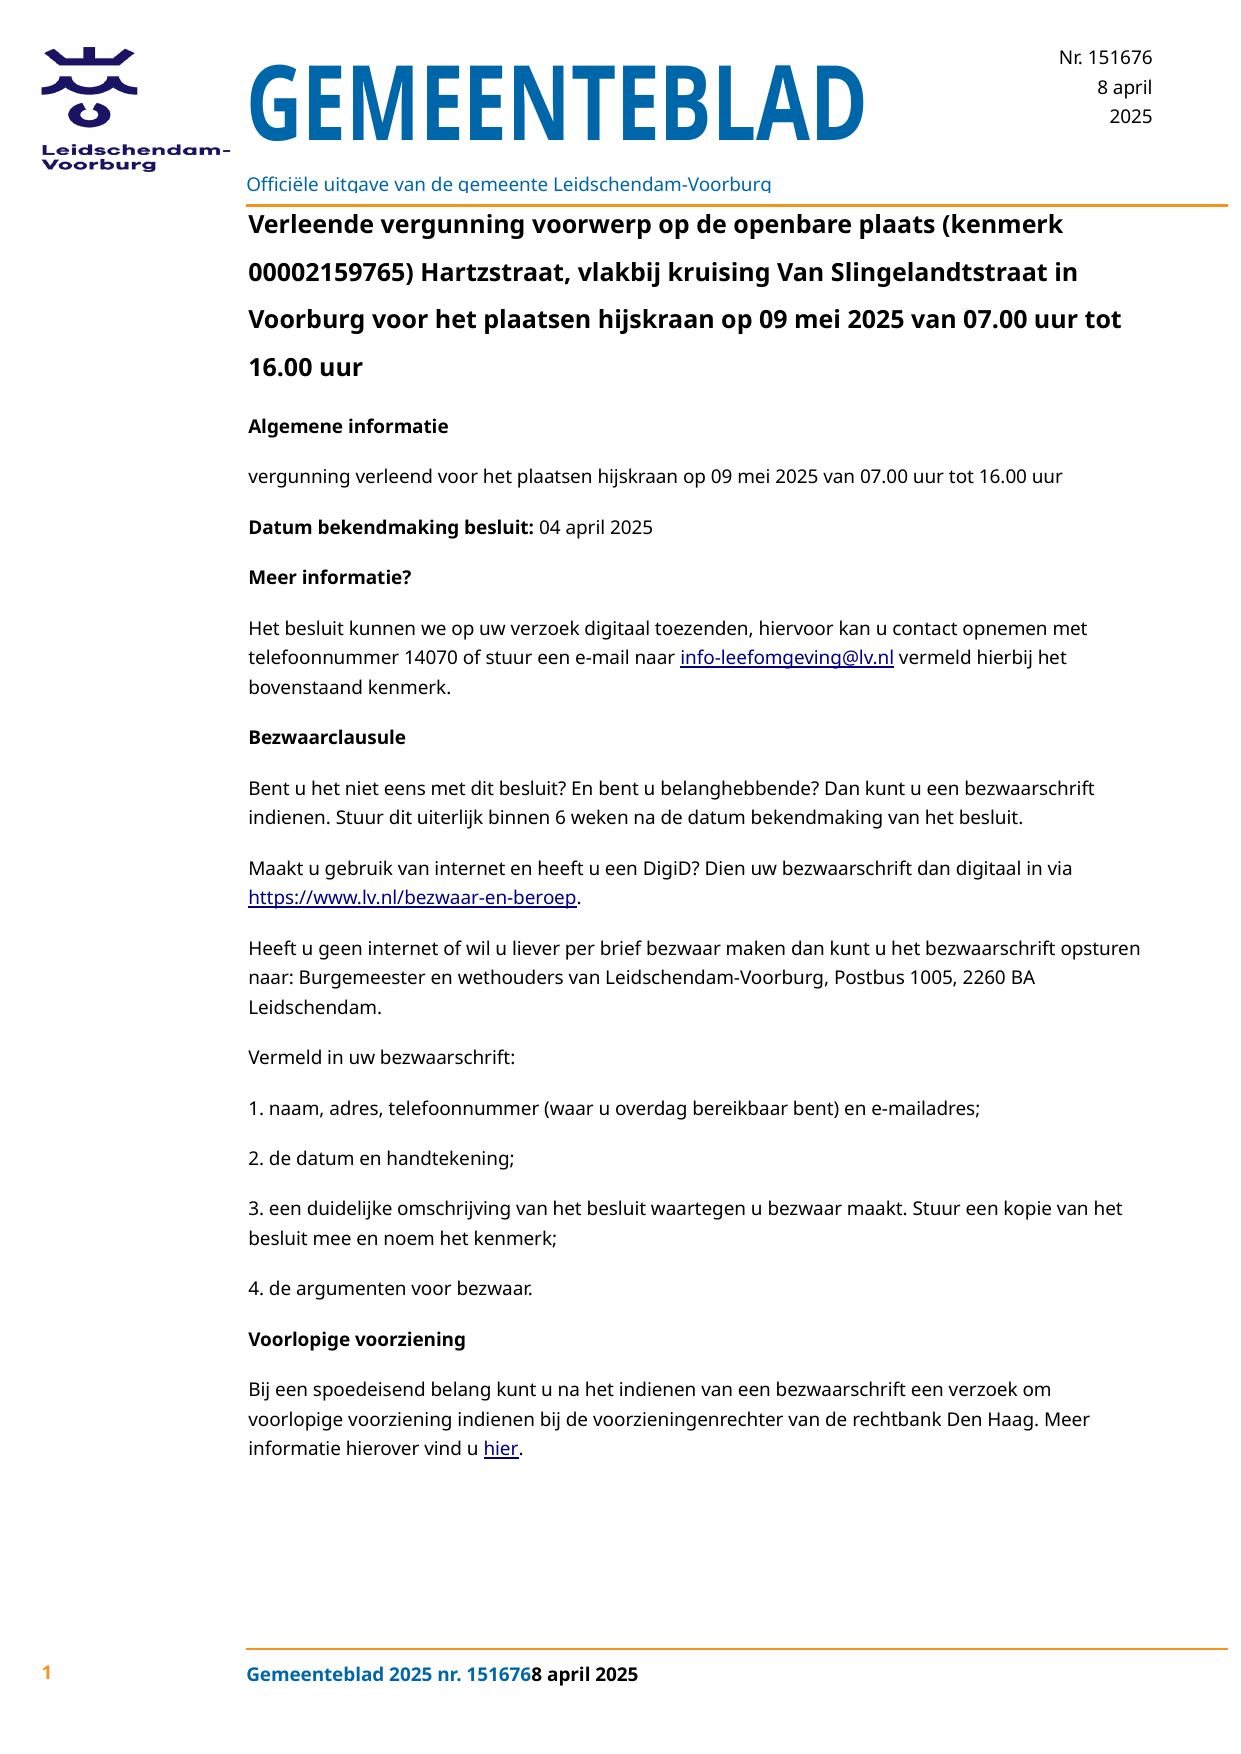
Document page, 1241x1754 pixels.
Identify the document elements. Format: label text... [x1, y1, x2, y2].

text Verleende vergunning voorwerp op de openbare plaats (kenmerk 00002159765) Hartzstraat, vlakbij kruising Van Slingelandtstraat in Voorburg voor het plaatsen hijskraan op 09 mei 2025 van 07.00 uur tot 16.00 uur [248, 207, 1152, 384]
text Heeft u geen internet of wil u liever per brief bezwaar maken dan kunt u het bezwaarschrift opsturen naar: Burgemeester en wethouders van Leidschendam-Voorburg, Postbus 1005, 2260 BA Leidschendam. [248, 935, 1152, 1020]
text 1. naam, adres, telefoonnummer (waar u overdag bereikbaar bent) en e-mailadres; [248, 1095, 1152, 1121]
text Bij een spoedeisend belang kunt u na het indienen van een bezwaarschrift een verzoek om voorlopige voorziening indienen bij de voorzieningenrechter van de rechtbank Den Haag. Meer informatie hierover vind u hier. [248, 1376, 1152, 1461]
text Bent u het niet eens met dit besluit? En bent u belanghebbende? Dan kunt u een bezwaarschrift indienen. Stuur dit uiterlijk binnen 6 weken na de datum bekendmaking van het besluit. [248, 775, 1152, 830]
text Het besluit kunnen we op uw verzoek digitaal toezenden, hiervoor kan u contact opnemen met telefoonnummer 14070 of stuur een e-mail naar info-leefomgeving@lv.nl vermeld hierbij het bovenstaand kenmerk. [248, 615, 1152, 700]
text Bezwaarclausule [248, 724, 1152, 750]
text Meer informatie? [248, 564, 1152, 590]
text Datum bekendmaking besluit: 04 april 2025 [248, 514, 1152, 540]
text Voorlopige voorziening [248, 1326, 1152, 1352]
text Vermeld in uw bezwaarschrift: [248, 1044, 1152, 1070]
text 4. de argumenten voor bezwaar. [248, 1276, 1152, 1301]
picture [41, 47, 231, 172]
text 2. de datum en handtekening; [248, 1145, 1152, 1171]
text Maakt u gebruik van internet en heeft u een DigiD? Dien uw bezwaarschrift dan digitaal in via https://www.lv.nl/bezwaar-en-beroep. [248, 855, 1152, 910]
text vergunning verleend voor het plaatsen hijskraan op 09 mei 2025 van 07.00 uur tot 16.00 uur [248, 463, 1152, 489]
text 3. een duidelijke omschrijving van het besluit waartegen u bezwaar maakt. Stuur een kopie van het besluit mee en noem het kenmerk; [248, 1196, 1152, 1251]
text Algemene informatie [248, 413, 1152, 439]
